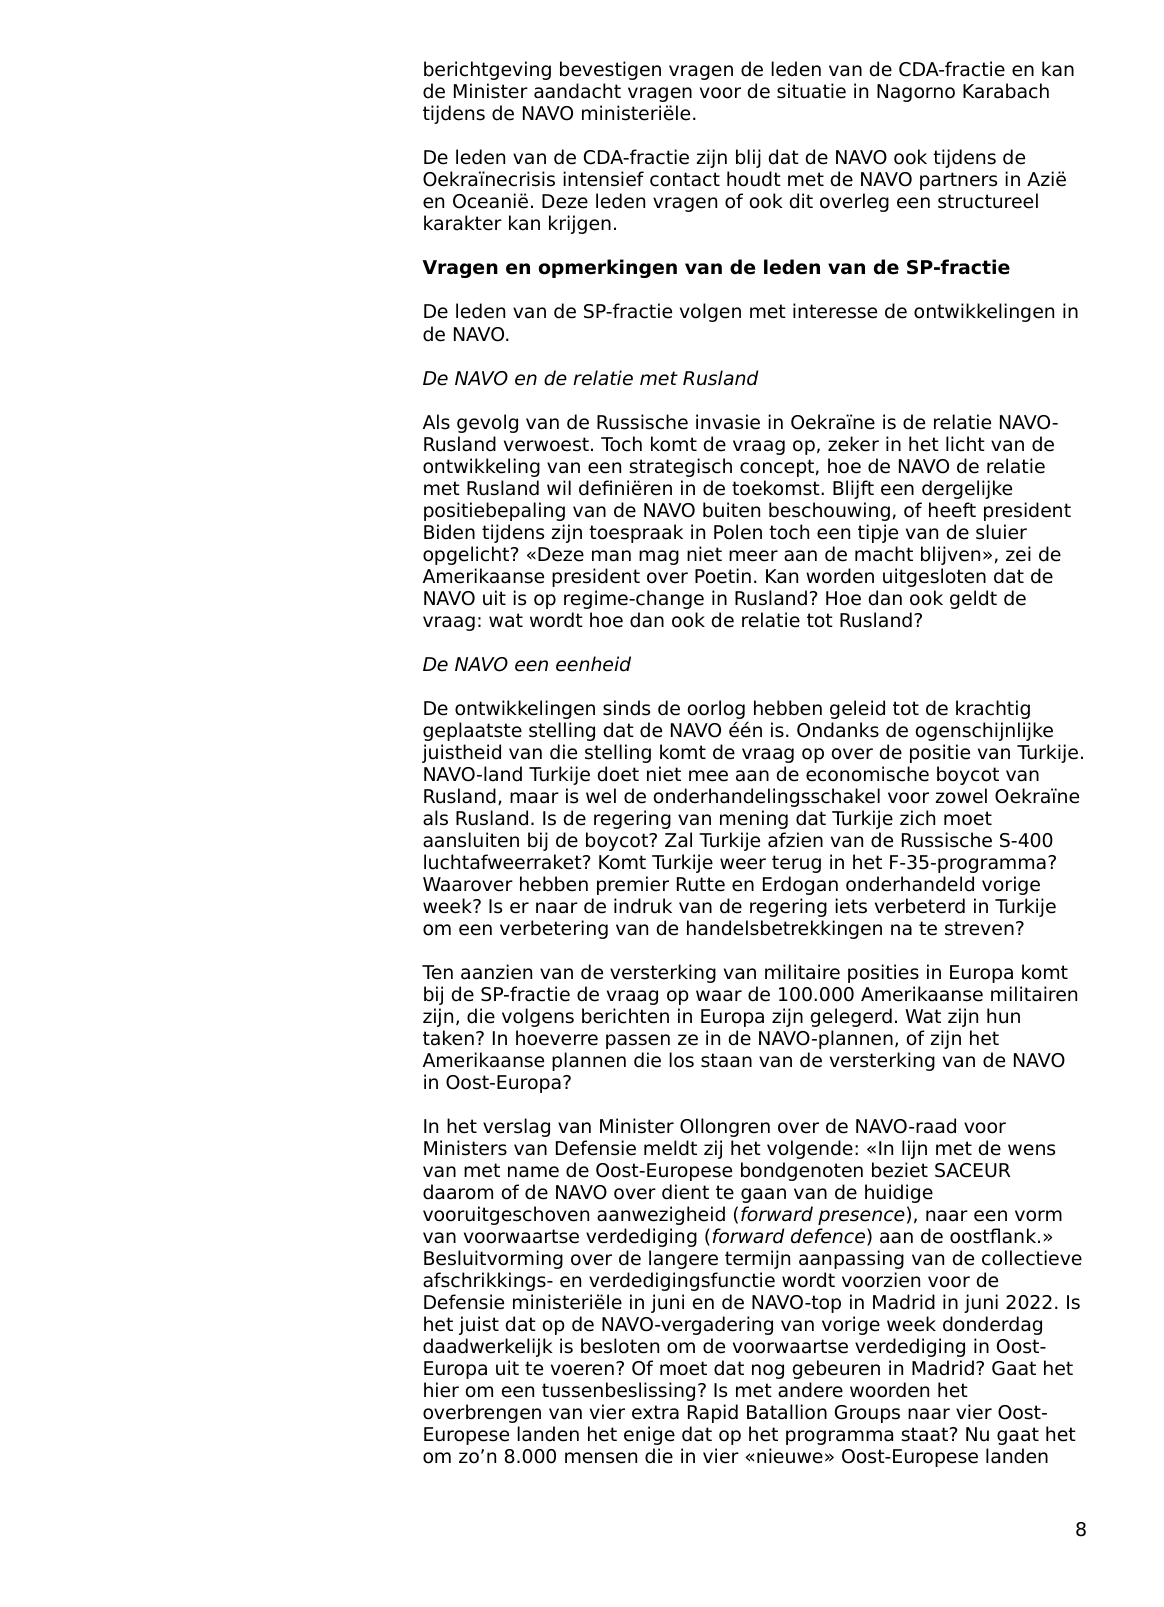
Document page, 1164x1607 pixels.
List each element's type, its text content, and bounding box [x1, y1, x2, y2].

text De leden van de CDA-fractie zijn blij dat de NAVO ook tijdens de Oekraïnecrisis intensief contact houdt met de NAVO partners in Azië en Oceanië. Deze leden vragen of ook dit overleg een structureel karakter kan krijgen. [422, 147, 1087, 235]
text berichtgeving bevestigen vragen de leden van de CDA-fractie en kan de Minister aandacht vragen voor de situatie in Nagorno Karabach tijdens de NAVO ministeriële. [422, 59, 1087, 125]
text Ten aanzien van de versterking van militaire posities in Europa komt bij de SP-fractie de vraag op waar de 100.000 Amerikaanse militairen zijn, die volgens berichten in Europa zijn gelegerd. Wat zijn hun taken? In hoeverre passen ze in de NAVO-plannen, of zijn het Amerikaanse plannen die los staan van de versterking van de NAVO in Oost-Europa? [422, 962, 1087, 1094]
text De leden van de SP-fractie volgen met interesse de ontwikkelingen in de NAVO. [422, 301, 1087, 345]
text In het verslag van Minister Ollongren over de NAVO-raad voor Ministers van Defensie meldt zij het volgende: «In lijn met de wens van met name de Oost-Europese bondgenoten beziet SACEUR daarom of de NAVO over dient te gaan van de huidige vooruitgeschoven aanwezigheid (forward presence), naar een vorm van voorwaartse verdediging (forward defence) aan de oostflank.» Besluitvorming over de langere termijn aanpassing van de collectieve afschrikkings- en verdedigingsfunctie wordt voorzien voor de Defensie ministeriële in juni en de NAVO-top in Madrid in juni 2022. Is het juist dat op de NAVO-vergadering van vorige week donderdag daadwerkelijk is besloten om de voorwaartse verdediging in Oost-Europa uit te voeren? Of moet dat nog gebeuren in Madrid? Gaat het hier om een tussenbeslissing? Is met andere woorden het overbrengen van vier extra Rapid Batallion Groups naar vier Oost-Europese landen het enige dat op het programma staat? Nu gaat het om zo’n 8.000 mensen die in vier «nieuwe» Oost-Europese landen [422, 1116, 1087, 1468]
subtitle De NAVO en de relatie met Rusland [422, 368, 1087, 389]
subtitle De NAVO een eenheid [422, 654, 1087, 676]
subtitle Vragen en opmerkingen van de leden van de SP-fractie [422, 257, 1087, 279]
text Als gevolg van de Russische invasie in Oekraïne is de relatie NAVO-Rusland verwoest. Toch komt de vraag op, zeker in het licht van de ontwikkeling van een strategisch concept, hoe de NAVO de relatie met Rusland wil definiëren in de toekomst. Blijft een dergelijke positiebepaling van de NAVO buiten beschouwing, of heeft president Biden tijdens zijn toespraak in Polen toch een tipje van de sluier opgelicht? «Deze man mag niet meer aan de macht blijven», zei de Amerikaanse president over Poetin. Kan worden uitgesloten dat de NAVO uit is op regime-change in Rusland? Hoe dan ook geldt de vraag: wat wordt hoe dan ook de relatie tot Rusland? [422, 412, 1087, 632]
text De ontwikkelingen sinds de oorlog hebben geleid tot de krachtig geplaatste stelling dat de NAVO één is. Ondanks de ogenschijnlijke juistheid van die stelling komt de vraag op over de positie van Turkije. NAVO-land Turkije doet niet mee aan de economische boycot van Rusland, maar is wel de onderhandelingsschakel voor zowel Oekraïne als Rusland. Is de regering van mening dat Turkije zich moet aansluiten bij de boycot? Zal Turkije afzien van de Russische S-400 luchtafweerraket? Komt Turkije weer terug in het F-35-programma? Waarover hebben premier Rutte en Erdogan onderhandeld vorige week? Is er naar de indruk van de regering iets verbeterd in Turkije om een verbetering van de handelsbetrekkingen na te streven? [422, 698, 1087, 940]
